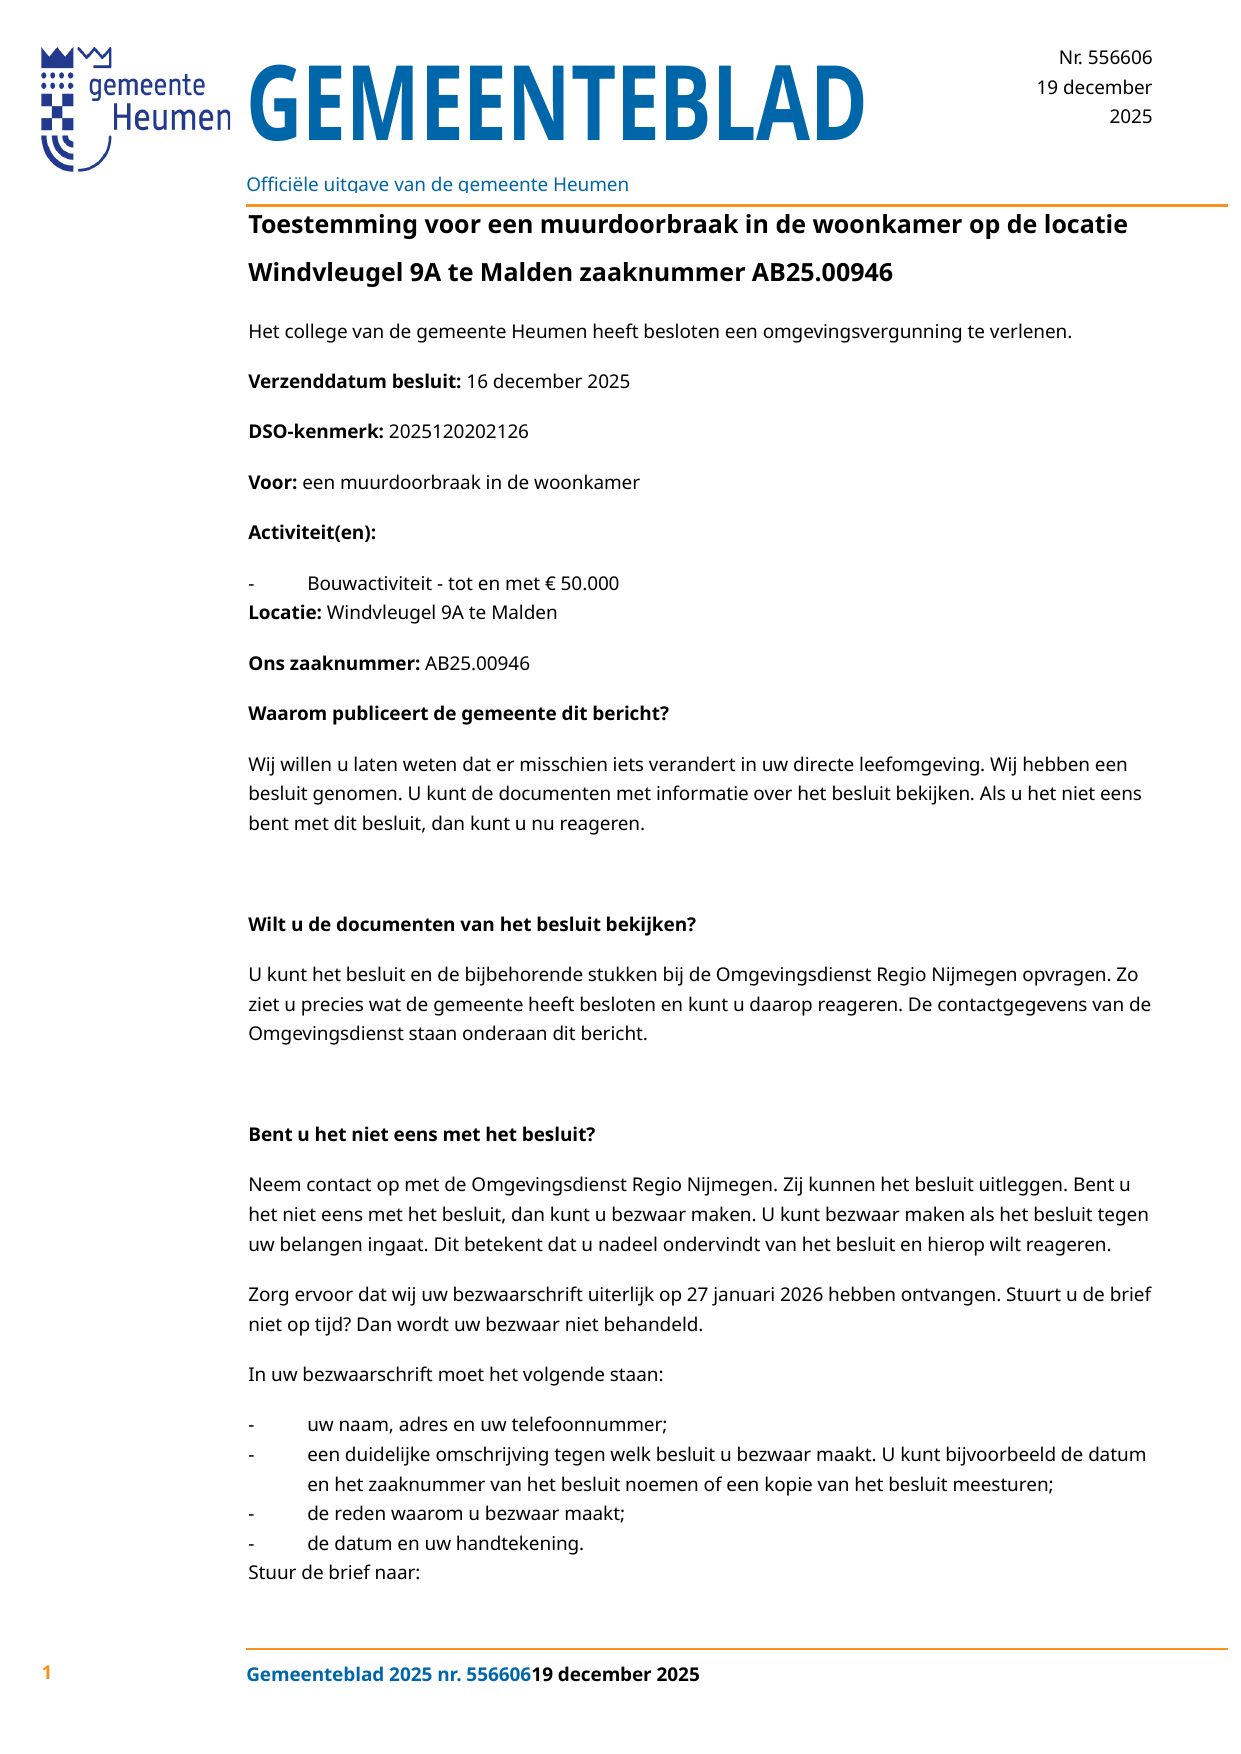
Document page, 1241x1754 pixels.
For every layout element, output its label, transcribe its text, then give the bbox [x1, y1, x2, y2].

text Stuur de brief naar: [248, 1559, 1152, 1585]
text Activiteit(en): [248, 519, 1152, 545]
text Toestemming voor een muurdoorbraak in de woonkamer op de locatie Windvleugel 9A te Malden zaaknummer AB25.00946 [248, 207, 1152, 288]
text Locatie: Windvleugel 9A te Malden [248, 599, 1152, 625]
text Verzenddatum besluit: 16 december 2025 [248, 368, 1152, 394]
list Bouwactiviteit - tot en met € 50.000 [248, 570, 1152, 596]
picture [41, 47, 231, 172]
list een duidelijke omschrijving tegen welk besluit u bezwaar maakt. U kunt bijvoorbeeld de datum en het zaaknummer van het besluit noemen of een kopie van het besluit meesturen; [248, 1441, 1152, 1497]
text DSO-kenmerk: 2025120202126 [248, 419, 1152, 444]
list de datum en uw handtekening. [248, 1530, 1152, 1556]
text Neem contact op met de Omgevingsdienst Regio Nijmegen. Zij kunnen het besluit uitleggen. Bent u het niet eens met het besluit, dan kunt u bezwaar maken. U kunt bezwaar maken als het besluit tegen uw belangen ingaat. Dit betekent dat u nadeel ondervindt van het besluit en hierop wilt reageren. [248, 1172, 1152, 1257]
text Ons zaaknummer: AB25.00946 [248, 650, 1152, 676]
text Het college van de gemeente Heumen heeft besloten een omgevingsvergunning te verlenen. [248, 318, 1152, 344]
text U kunt het besluit en de bijbehorende stukken bij de Omgevingsdienst Regio Nijmegen opvragen. Zo ziet u precies wat de gemeente heeft besloten en kunt u daarop reageren. De contactgegevens van de Omgevingsdienst staan onderaan dit bericht. [248, 961, 1152, 1046]
text In uw bezwaarschrift moet het volgende staan: [248, 1361, 1152, 1387]
list uw naam, adres en uw telefoonnummer; [248, 1412, 1152, 1437]
text Wij willen u laten weten dat er misschien iets verandert in uw directe leefomgeving. Wij hebben een besluit genomen. U kunt de documenten met informatie over het besluit bekijken. Als u het niet eens bent met dit besluit, dan kunt u nu reageren. [248, 751, 1152, 836]
text Waarom publiceert de gemeente dit bericht? [248, 700, 1152, 726]
text Wilt u de documenten van het besluit bekijken? [248, 911, 1152, 937]
text Voor: een muurdoorbraak in de woonkamer [248, 469, 1152, 495]
text Zorg ervoor dat wij uw bezwaarschrift uiterlijk op 27 januari 2026 hebben ontvangen. Stuurt u de brief niet op tijd? Dan wordt uw bezwaar niet behandeld. [248, 1281, 1152, 1337]
text Bent u het niet eens met het besluit? [248, 1121, 1152, 1147]
list de reden waarom u bezwaar maakt; [248, 1500, 1152, 1526]
